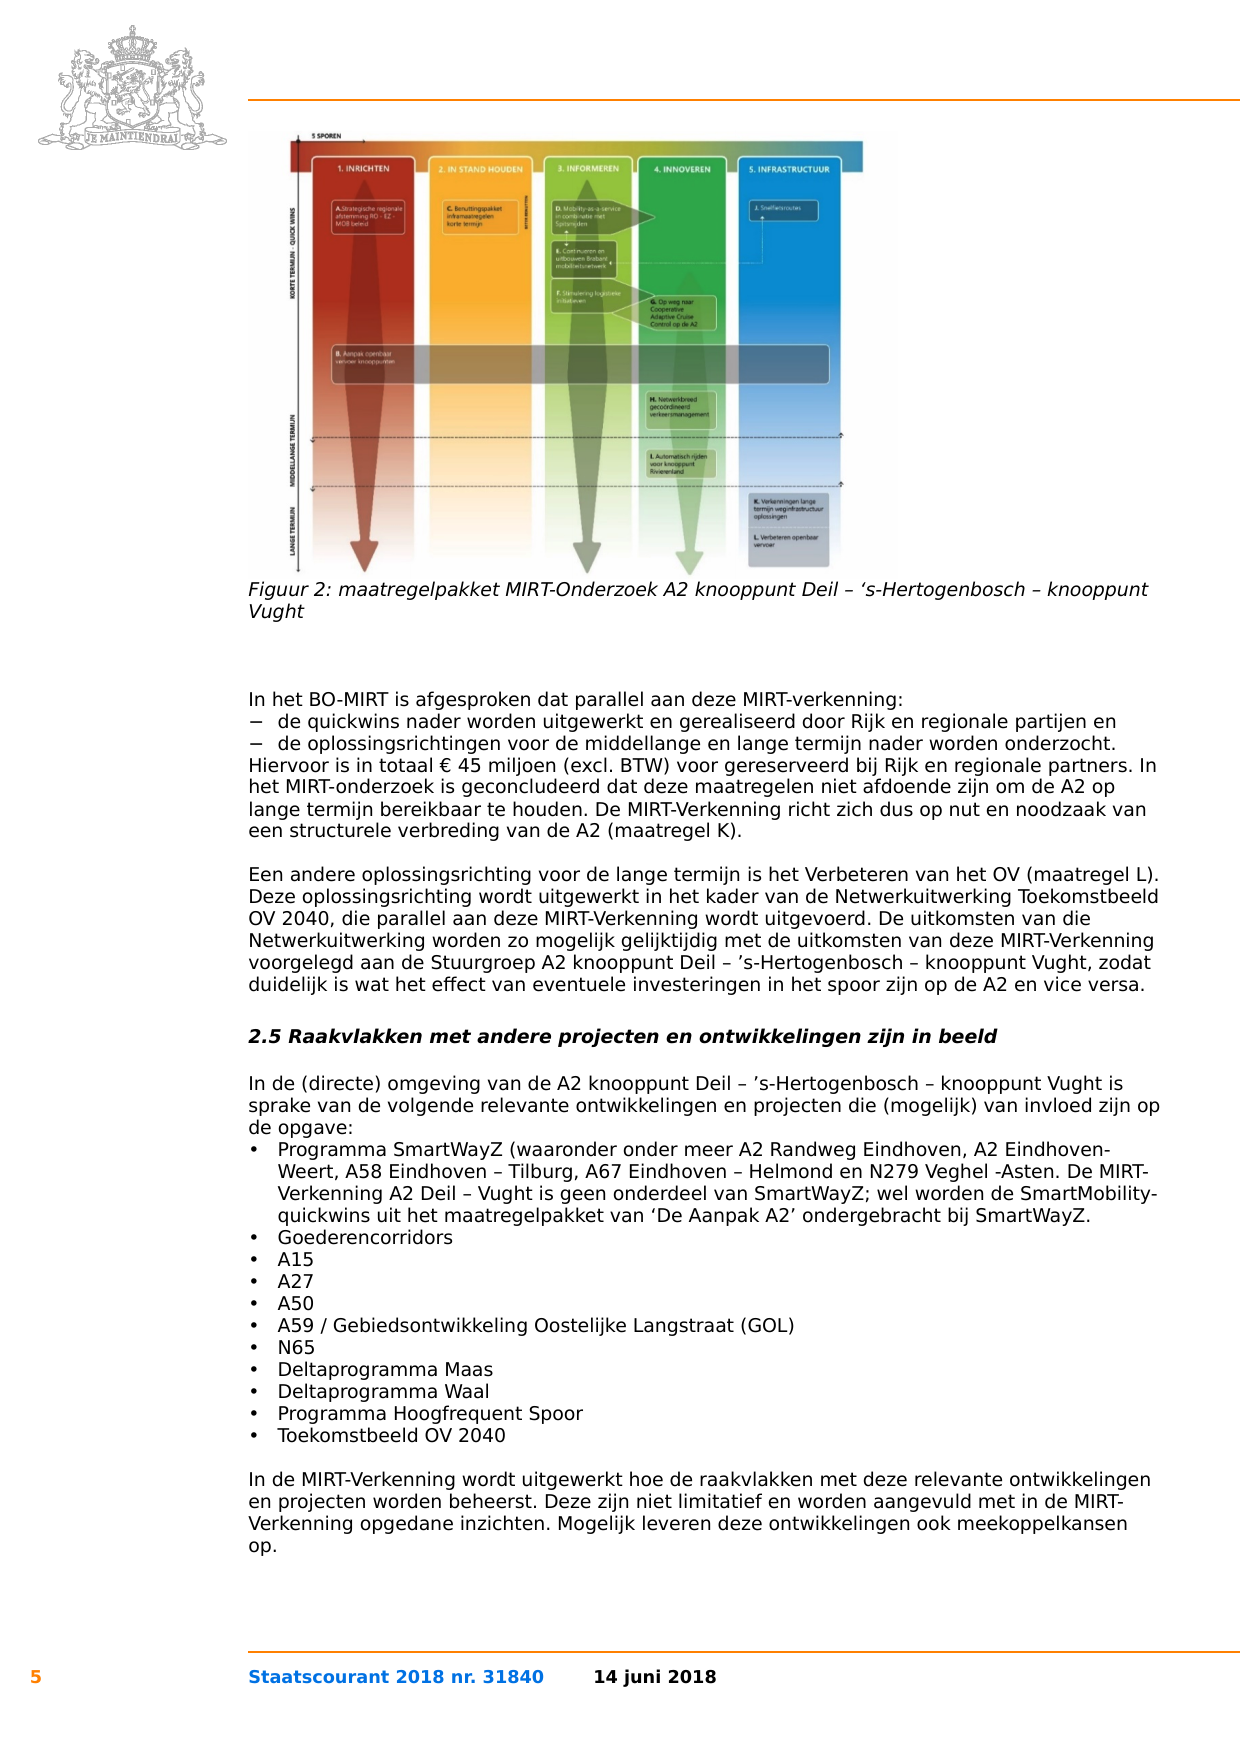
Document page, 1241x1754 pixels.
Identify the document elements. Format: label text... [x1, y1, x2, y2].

text In het BO-MIRT is afgesproken dat parallel aan deze MIRT-verkenning: [248, 688, 1163, 711]
text • Programma SmartWayZ (waaronder onder meer A2 Randweg Eindhoven, A2 Eindhoven-Weert, A58 Eindhoven – Tilburg, A67 Eindhoven – Helmond en N279 Veghel -Asten. De MIRT-Verkenning A2 Deil – Vught is geen onderdeel van SmartWayZ; wel worden de SmartMobility-quickwins uit het maatregelpakket van ‘De Aanpak A2’ ondergebracht bij SmartWayZ. [248, 1139, 1163, 1227]
text • A27 [248, 1271, 1163, 1293]
text • N65 [248, 1337, 1163, 1359]
text • Programma Hoogfrequent Spoor [248, 1403, 1163, 1425]
text • Deltaprogramma Maas [248, 1359, 1163, 1381]
text Hiervoor is in totaal € 45 miljoen (excl. BTW) voor gereserveerd bij Rijk en regionale partners. In het MIRT-onderzoek is geconcludeerd dat deze maatregelen niet afdoende zijn om de A2 op lange termijn bereikbaar te houden. De MIRT-Verkenning richt zich dus op nut en noodzaak van een structurele verbreding van de A2 (maatregel K). [248, 754, 1163, 842]
subtitle 2.5 Raakvlakken met andere projecten en ontwikkelingen zijn in beeld [248, 1026, 1163, 1048]
text • Deltaprogramma Waal [248, 1381, 1163, 1403]
picture [38, 25, 227, 150]
text − de quickwins nader worden uitgewerkt en gerealiseerd door Rijk en regionale partijen en [248, 711, 1163, 732]
text In de MIRT-Verkenning wordt uitgewerkt hoe de raakvlakken met deze relevante ontwikkelingen en projecten worden beheerst. Deze zijn niet limitatief en worden aangevuld met in de MIRT-Verkenning opgedane inzichten. Mogelijk leveren deze ontwikkelingen ook meekoppelkansen op. [248, 1469, 1163, 1557]
text • A50 [248, 1293, 1163, 1315]
text • Goederencorridors [248, 1227, 1163, 1249]
text • A15 [248, 1249, 1163, 1271]
text Deze oplossingsrichting wordt uitgewerkt in het kader van de Netwerkuitwerking Toekomstbeeld OV 2040, die parallel aan deze MIRT-Verkenning wordt uitgevoerd. De uitkomsten van die Netwerkuitwerking worden zo mogelijk gelijktijdig met de uitkomsten van deze MIRT-Verkenning voorgelegd aan de Stuurgroep A2 knooppunt Deil – ’s-Hertogenbosch – knooppunt Vught, zodat duidelijk is wat het effect van eventuele investeringen in het spoor zijn op de A2 en vice versa. [248, 886, 1163, 996]
text − de oplossingsrichtingen voor de middellange en lange termijn nader worden onderzocht. [248, 732, 1163, 754]
text Een andere oplossingsrichting voor de lange termijn is het Verbeteren van het OV (maatregel L). [248, 864, 1163, 886]
text • Toekomstbeeld OV 2040 [248, 1425, 1163, 1447]
text In de (directe) omgeving van de A2 knooppunt Deil – ’s-Hertogenbosch – knooppunt Vught is sprake van de volgende relevante ontwikkelingen en projecten die (mogelijk) van invloed zijn op de opgave: [248, 1073, 1163, 1139]
picture [248, 130, 898, 579]
text Figuur 2: maatregelpakket MIRT-Onderzoek A2 knooppunt Deil – ‘s-Hertogenbosch – knooppunt Vught [248, 130, 1163, 667]
text • A59 / Gebiedsontwikkeling Oostelijke Langstraat (GOL) [248, 1315, 1163, 1337]
